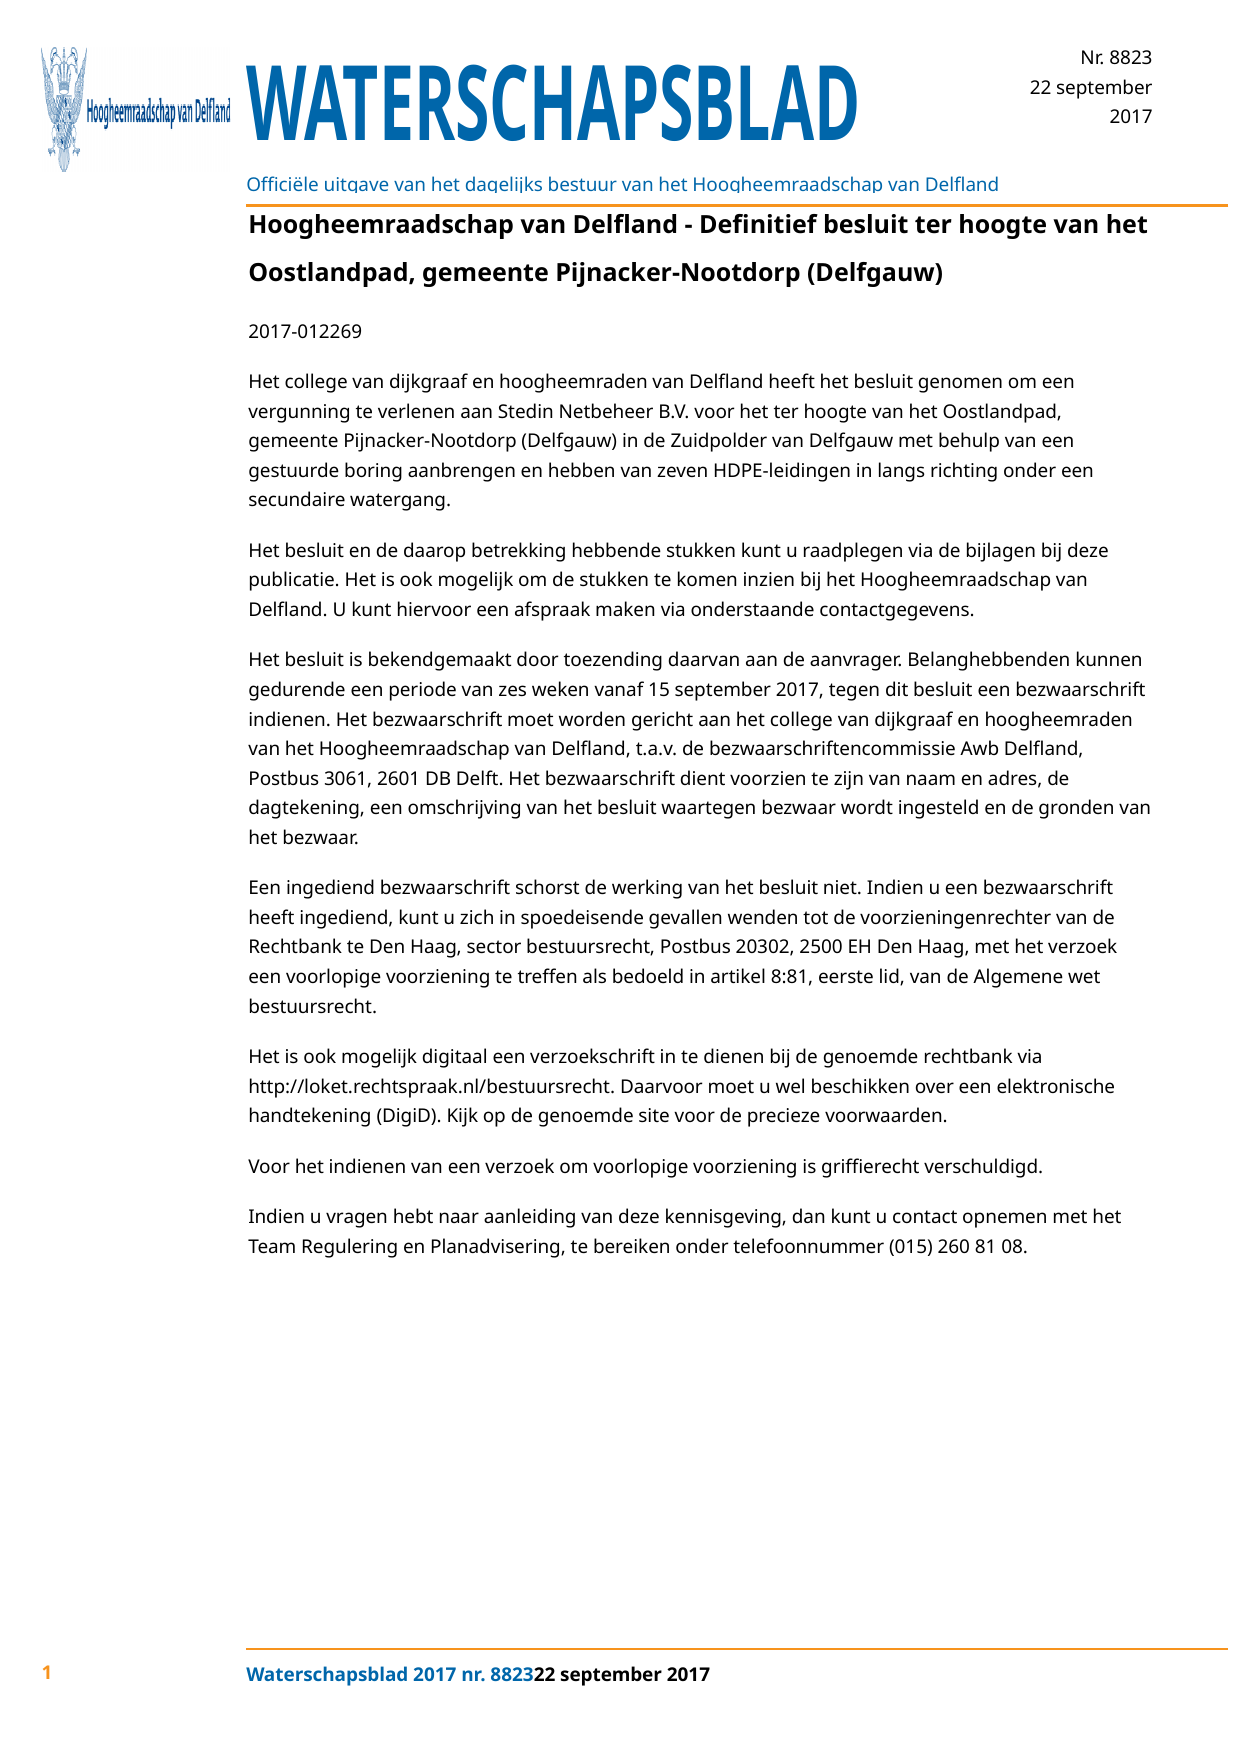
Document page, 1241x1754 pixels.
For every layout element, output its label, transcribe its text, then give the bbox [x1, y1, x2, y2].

text Hoogheemraadschap van Delfland - Definitief besluit ter hoogte van het Oostlandpad, gemeente Pijnacker-Nootdorp (Delfgauw) [248, 207, 1152, 288]
text Het is ook mogelijk digitaal een verzoekschrift in te dienen bij de genoemde rechtbank via http://loket.rechtspraak.nl/bestuursrecht. Daarvoor moet u wel beschikken over een elektronische handtekening (DigiD). Kijk op de genoemde site voor de precieze voorwaarden. [248, 1043, 1152, 1128]
text Het besluit is bekendgemaakt door toezending daarvan aan de aanvrager. Belanghebbenden kunnen gedurende een periode van zes weken vanaf 15 september 2017, tegen dit besluit een bezwaarschrift indienen. Het bezwaarschrift moet worden gericht aan het college van dijkgraaf en hoogheemraden van het Hoogheemraadschap van Delfland, t.a.v. de bezwaarschriftencommissie Awb Delfland, Postbus 3061, 2601 DB Delft. Het bezwaarschrift dient voorzien te zijn van naam en adres, de dagtekening, een omschrijving van het besluit waartegen bezwaar wordt ingesteld en de gronden van het bezwaar. [248, 647, 1152, 850]
text Een ingediend bezwaarschrift schorst de werking van het besluit niet. Indien u een bezwaarschrift heeft ingediend, kunt u zich in spoedeisende gevallen wenden tot de voorzieningenrechter van de Rechtbank te Den Haag, sector bestuursrecht, Postbus 20302, 2500 EH Den Haag, met het verzoek een voorlopige voorziening te treffen als bedoeld in artikel 8:81, eerste lid, van de Algemene wet bestuursrecht. [248, 874, 1152, 1019]
text Voor het indienen van een verzoek om voorlopige voorziening is griffierecht verschuldigd. [248, 1153, 1152, 1179]
text Het besluit en de daarop betrekking hebbende stukken kunt u raadplegen via de bijlagen bij deze publicatie. Het is ook mogelijk om de stukken te komen inzien bij het Hoogheemraadschap van Delfland. U kunt hiervoor een afspraak maken via onderstaande contactgegevens. [248, 537, 1152, 622]
picture [41, 47, 231, 172]
text 2017-012269 [248, 318, 1152, 344]
text Indien u vragen hebt naar aanleiding van deze kennisgeving, dan kunt u contact opnemen met het Team Regulering en Planadvisering, te bereiken onder telefoonnummer (015) 260 81 08. [248, 1203, 1152, 1259]
text Het college van dijkgraaf en hoogheemraden van Delfland heeft het besluit genomen om een vergunning te verlenen aan Stedin Netbeheer B.V. voor het ter hoogte van het Oostlandpad, gemeente Pijnacker-Nootdorp (Delfgauw) in de Zuidpolder van Delfgauw met behulp van een gestuurde boring aanbrengen en hebben van zeven HDPE-leidingen in langs richting onder een secundaire watergang. [248, 368, 1152, 512]
